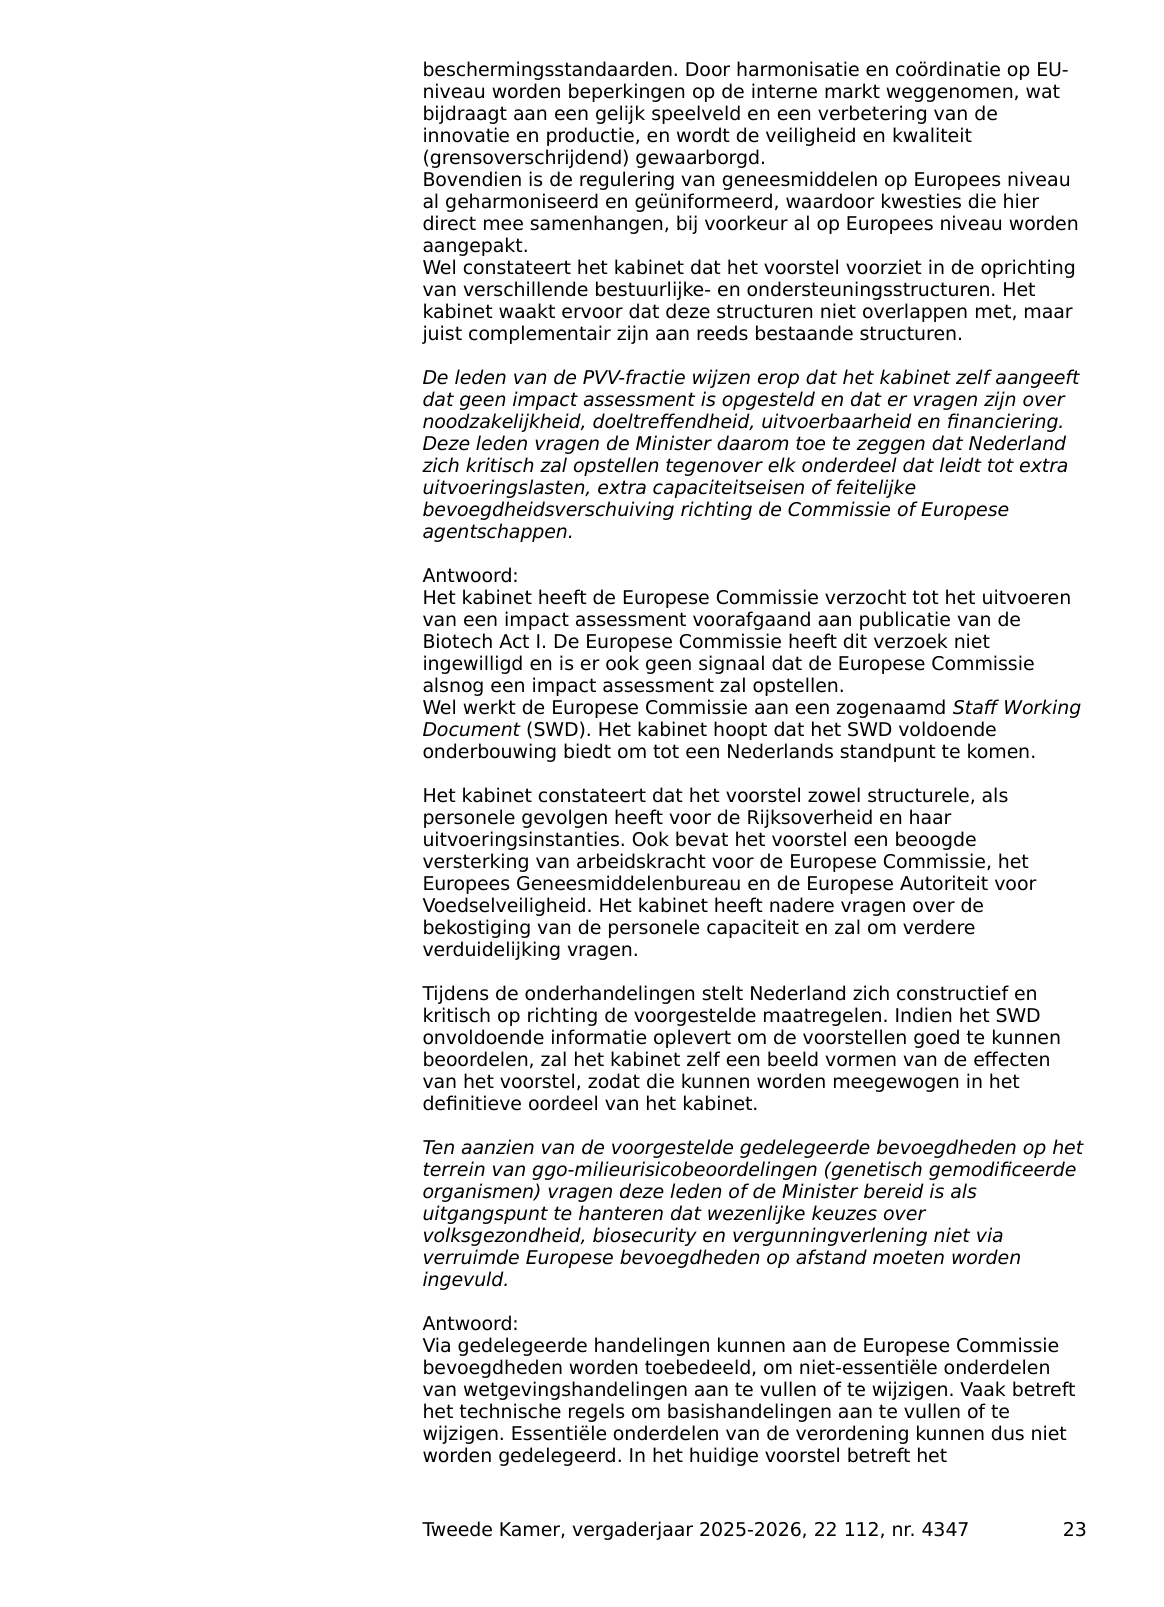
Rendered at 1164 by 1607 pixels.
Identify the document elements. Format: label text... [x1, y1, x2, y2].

text Tijdens de onderhandelingen stelt Nederland zich constructief en kritisch op richting de voorgestelde maatregelen. Indien het SWD onvoldoende informatie oplevert om de voorstellen goed te kunnen beoordelen, zal het kabinet zelf een beeld vormen van de effecten van het voorstel, zodat die kunnen worden meegewogen in het definitieve oordeel van het kabinet. [422, 983, 1087, 1115]
text Bovendien is de regulering van geneesmiddelen op Europees niveau al geharmoniseerd en geüniformeerd, waardoor kwesties die hier direct mee samenhangen, bij voorkeur al op Europees niveau worden aangepakt. [422, 169, 1087, 257]
text Wel constateert het kabinet dat het voorstel voorziet in de oprichting van verschillende bestuurlijke- en ondersteuningsstructuren. Het kabinet waakt ervoor dat deze structuren niet overlappen met, maar juist complementair zijn aan reeds bestaande structuren. [422, 257, 1087, 345]
text Het kabinet heeft de Europese Commissie verzocht tot het uitvoeren van een impact assessment voorafgaand aan publicatie van de Biotech Act I. De Europese Commissie heeft dit verzoek niet ingewilligd en is er ook geen signaal dat de Europese Commissie alsnog een impact assessment zal opstellen. [422, 587, 1087, 697]
text Antwoord: [422, 1313, 1087, 1335]
text Ten aanzien van de voorgestelde gedelegeerde bevoegdheden op het terrein van ggo-milieurisicobeoordelingen (genetisch gemodificeerde organismen) vragen deze leden of de Minister bereid is als uitgangspunt te hanteren dat wezenlijke keuzes over volksgezondheid, biosecurity en vergunningverlening niet via verruimde Europese bevoegdheden op afstand moeten worden ingevuld. [422, 1137, 1087, 1291]
text Antwoord: [422, 565, 1087, 587]
text beschermingsstandaarden. Door harmonisatie en coördinatie op EU-niveau worden beperkingen op de interne markt weggenomen, wat bijdraagt aan een gelijk speelveld en een verbetering van de innovatie en productie, en wordt de veiligheid en kwaliteit (grensoverschrijdend) gewaarborgd. [422, 59, 1087, 169]
text Het kabinet constateert dat het voorstel zowel structurele, als personele gevolgen heeft voor de Rijksoverheid en haar uitvoeringsinstanties. Ook bevat het voorstel een beoogde versterking van arbeidskracht voor de Europese Commissie, het Europees Geneesmiddelenbureau en de Europese Autoriteit voor Voedselveiligheid. Het kabinet heeft nadere vragen over de bekostiging van de personele capaciteit en zal om verdere verduidelijking vragen. [422, 785, 1087, 961]
text De leden van de PVV-fractie wijzen erop dat het kabinet zelf aangeeft dat geen impact assessment is opgesteld en dat er vragen zijn over noodzakelijkheid, doeltreffendheid, uitvoerbaarheid en financiering. Deze leden vragen de Minister daarom toe te zeggen dat Nederland zich kritisch zal opstellen tegenover elk onderdeel dat leidt tot extra uitvoeringslasten, extra capaciteitseisen of feitelijke bevoegdheidsverschuiving richting de Commissie of Europese agentschappen. [422, 367, 1087, 543]
text Via gedelegeerde handelingen kunnen aan de Europese Commissie bevoegdheden worden toebedeeld, om niet-essentiële onderdelen van wetgevingshandelingen aan te vullen of te wijzigen. Vaak betreft het technische regels om basishandelingen aan te vullen of te wijzigen. Essentiële onderdelen van de verordening kunnen dus niet worden gedelegeerd. In het huidige voorstel betreft het [422, 1335, 1087, 1467]
text Wel werkt de Europese Commissie aan een zogenaamd Staff Working Document (SWD). Het kabinet hoopt dat het SWD voldoende onderbouwing biedt om tot een Nederlands standpunt te komen. [422, 697, 1087, 763]
